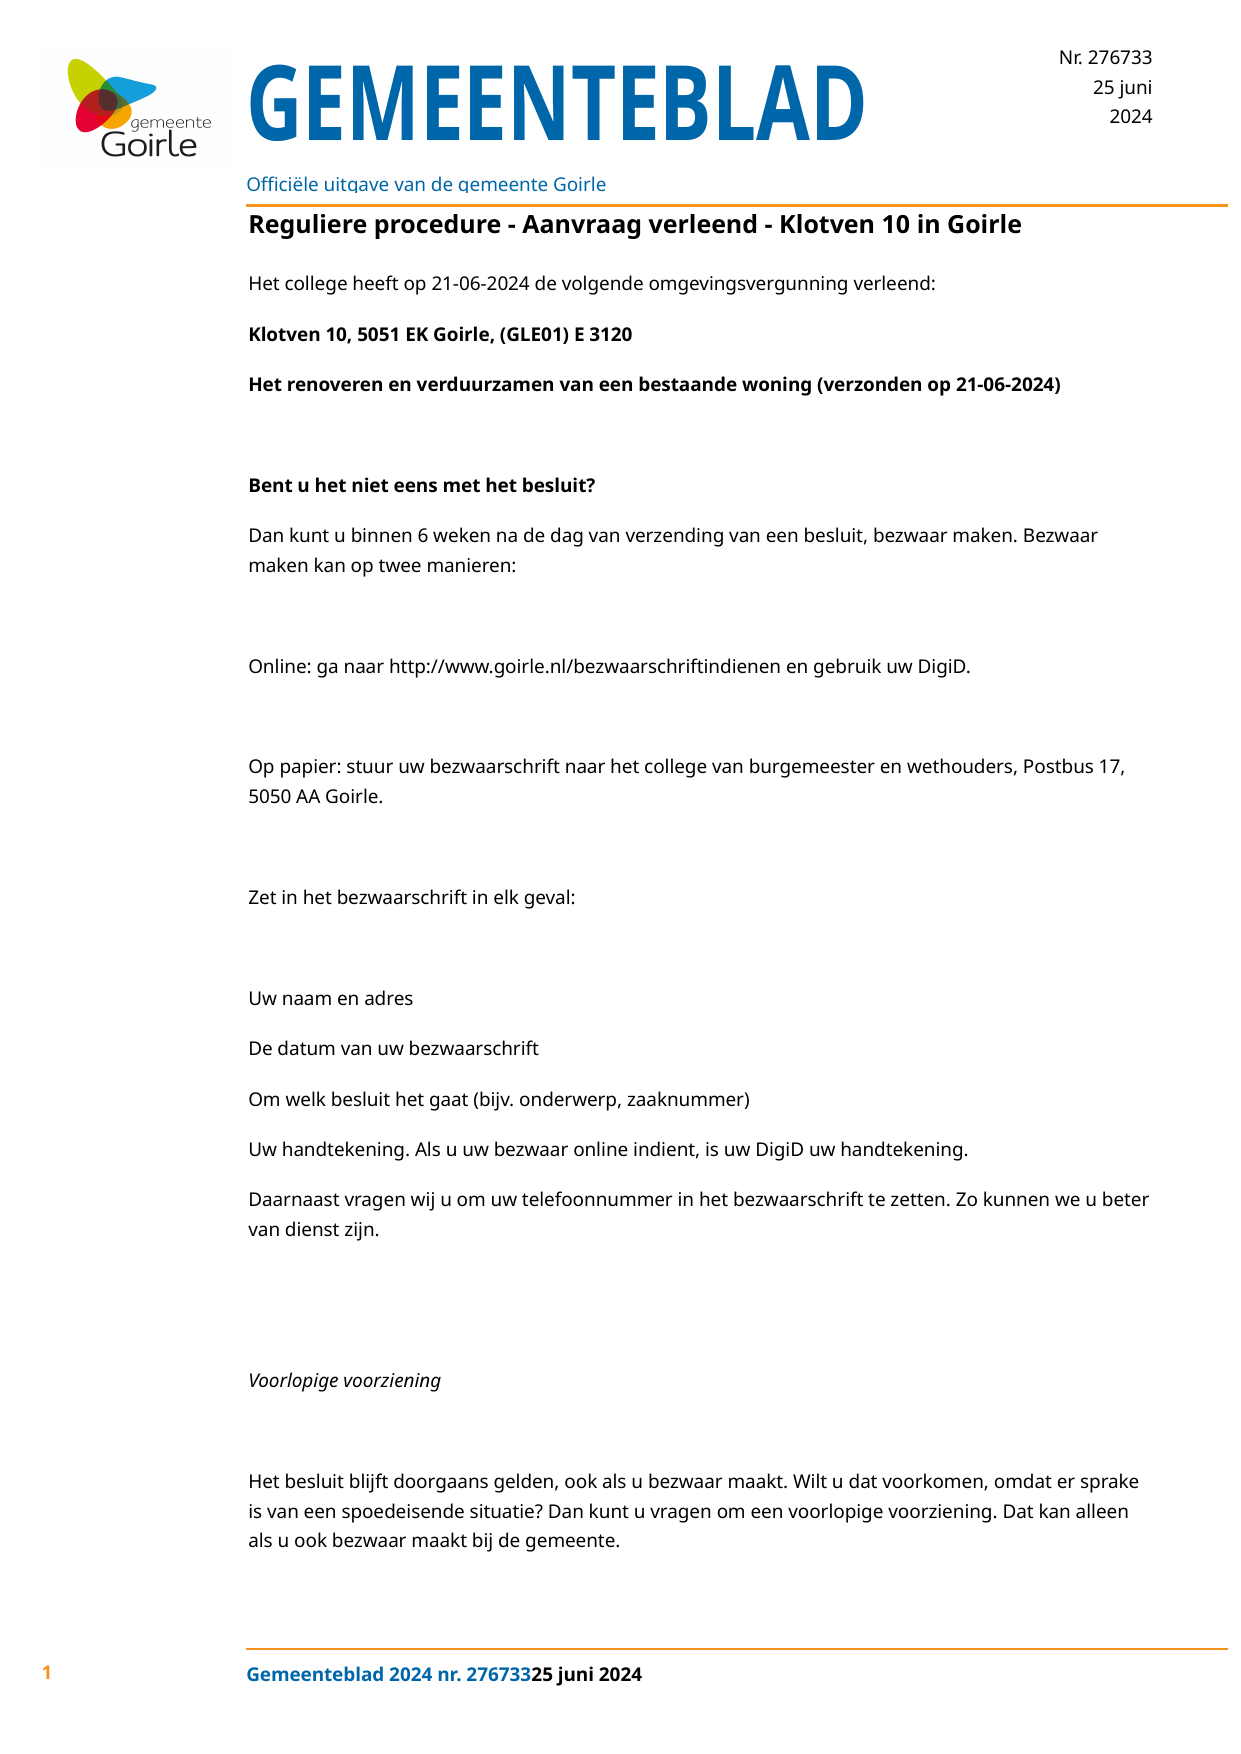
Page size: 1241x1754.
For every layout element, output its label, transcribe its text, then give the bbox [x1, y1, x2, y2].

text Reguliere procedure - Aanvraag verleend - Klotven 10 in Goirle [248, 207, 1152, 241]
text Bent u het niet eens met het besluit? [248, 472, 1152, 498]
text Op papier: stuur uw bezwaarschrift naar het college van burgemeester en wethouders, Postbus 17, 5050 AA Goirle. [248, 754, 1152, 809]
text Online: ga naar http://www.goirle.nl/bezwaarschriftindienen en gebruik uw DigiD. [248, 653, 1152, 678]
text Het besluit blijft doorgaans gelden, ook als u bezwaar maakt. Wilt u dat voorkomen, omdat er sprake is van een spoedeisende situatie? Dan kunt u vragen om een voorlopige voorziening. Dat kan alleen als u ook bezwaar maakt bij de gemeente. [248, 1468, 1152, 1553]
text Dan kunt u binnen 6 weken na de dag van verzending van een besluit, bezwaar maken. Bezwaar maken kan op twee manieren: [248, 522, 1152, 578]
text Zet in het bezwaarschrift in elk geval: [248, 884, 1152, 910]
text Het renoveren en verduurzamen van een bestaande woning (verzonden op 21-06-2024) [248, 371, 1152, 397]
text Klotven 10, 5051 EK Goirle, (GLE01) E 3120 [248, 321, 1152, 346]
text Daarnaast vragen wij u om uw telefoonnummer in het bezwaarschrift te zetten. Zo kunnen we u beter van dienst zijn. [248, 1187, 1152, 1242]
text Het college heeft op 21-06-2024 de volgende omgevingsvergunning verleend: [248, 270, 1152, 296]
text Uw handtekening. Als u uw bezwaar online indient, is uw DigiD uw handtekening. [248, 1136, 1152, 1162]
text Uw naam en adres [248, 985, 1152, 1011]
picture [41, 47, 231, 172]
text Om welk besluit het gaat (bijv. onderwerp, zaaknummer) [248, 1086, 1152, 1111]
text Voorlopige voorziening [248, 1367, 1152, 1393]
text De datum van uw bezwaarschrift [248, 1035, 1152, 1061]
